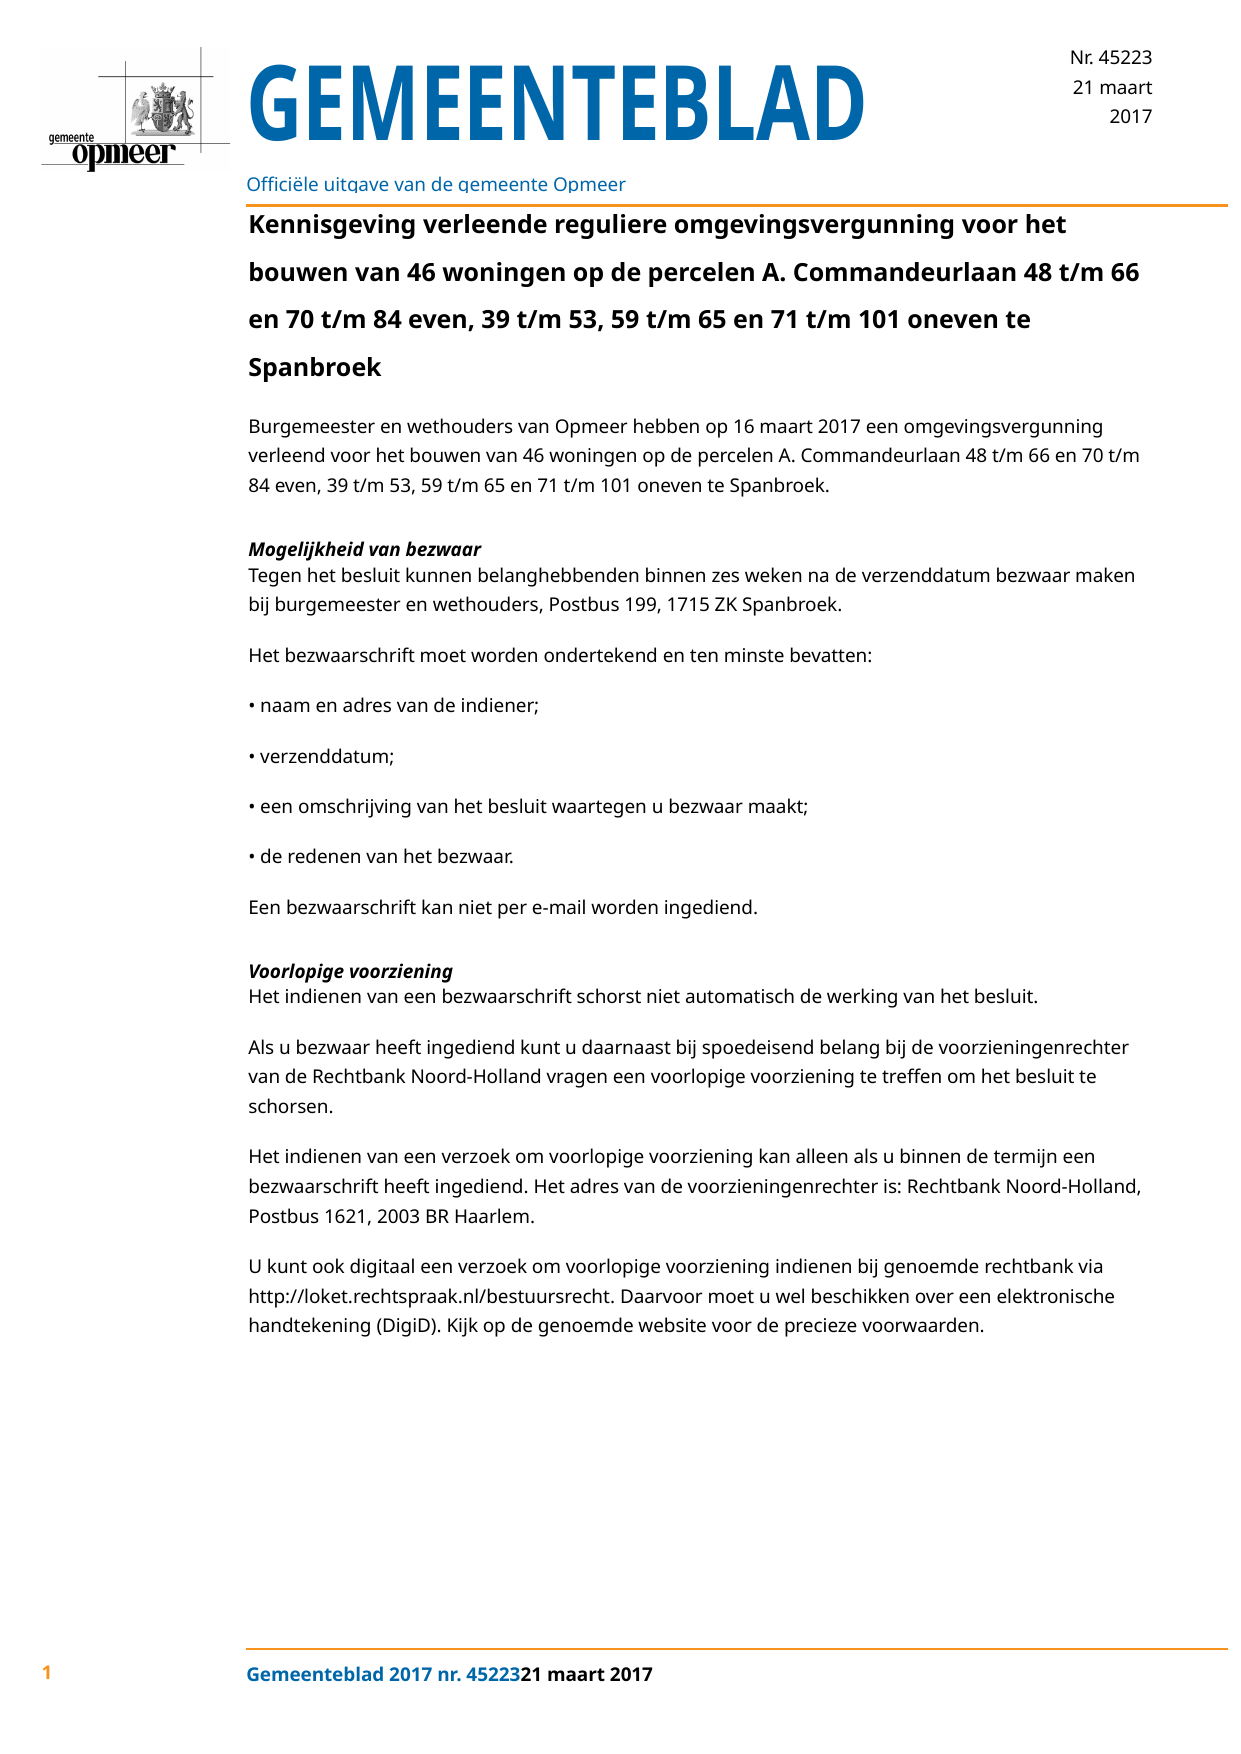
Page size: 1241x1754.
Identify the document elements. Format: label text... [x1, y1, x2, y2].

text Tegen het besluit kunnen belanghebbenden binnen zes weken na de verzenddatum bezwaar maken bij burgemeester en wethouders, Postbus 199, 1715 ZK Spanbroek. [248, 562, 1152, 617]
text Voorlopige voorziening [248, 958, 1152, 984]
text • naam en adres van de indiener; [248, 692, 1152, 718]
text Het indienen van een bezwaarschrift schorst niet automatisch de werking van het besluit. [248, 984, 1152, 1009]
text Het indienen van een verzoek om voorlopige voorziening kan alleen als u binnen de termijn een bezwaarschrift heeft ingediend. Het adres van de voorzieningenrechter is: Rechtbank Noord-Holland, Postbus 1621, 2003 BR Haarlem. [248, 1144, 1152, 1229]
text • de redenen van het bezwaar. [248, 844, 1152, 869]
text • verzenddatum; [248, 743, 1152, 768]
text U kunt ook digitaal een verzoek om voorlopige voorziening indienen bij genoemde rechtbank via http://loket.rechtspraak.nl/bestuursrecht. Daarvoor moet u wel beschikken over een elektronische handtekening (DigiD). Kijk op de genoemde website voor de precieze voorwaarden. [248, 1253, 1152, 1338]
text Burgemeester en wethouders van Opmeer hebben op 16 maart 2017 een omgevingsvergunning verleend voor het bouwen van 46 woningen op de percelen A. Commandeurlaan 48 t/m 66 en 70 t/m 84 even, 39 t/m 53, 59 t/m 65 en 71 t/m 101 oneven te Spanbroek. [248, 413, 1152, 498]
text Het bezwaarschrift moet worden ondertekend en ten minste bevatten: [248, 642, 1152, 668]
text Een bezwaarschrift kan niet per e-mail worden ingediend. [248, 894, 1152, 920]
picture [41, 47, 231, 172]
text Mogelijkheid van bezwaar [248, 536, 1152, 562]
text Als u bezwaar heeft ingediend kunt u daarnaast bij spoedeisend belang bij de voorzieningenrechter van de Rechtbank Noord-Holland vragen een voorlopige voorziening te treffen om het besluit te schorsen. [248, 1034, 1152, 1119]
text Kennisgeving verleende reguliere omgevingsvergunning voor het bouwen van 46 woningen op de percelen A. Commandeurlaan 48 t/m 66 en 70 t/m 84 even, 39 t/m 53, 59 t/m 65 en 71 t/m 101 oneven te Spanbroek [248, 207, 1152, 384]
text • een omschrijving van het besluit waartegen u bezwaar maakt; [248, 793, 1152, 819]
